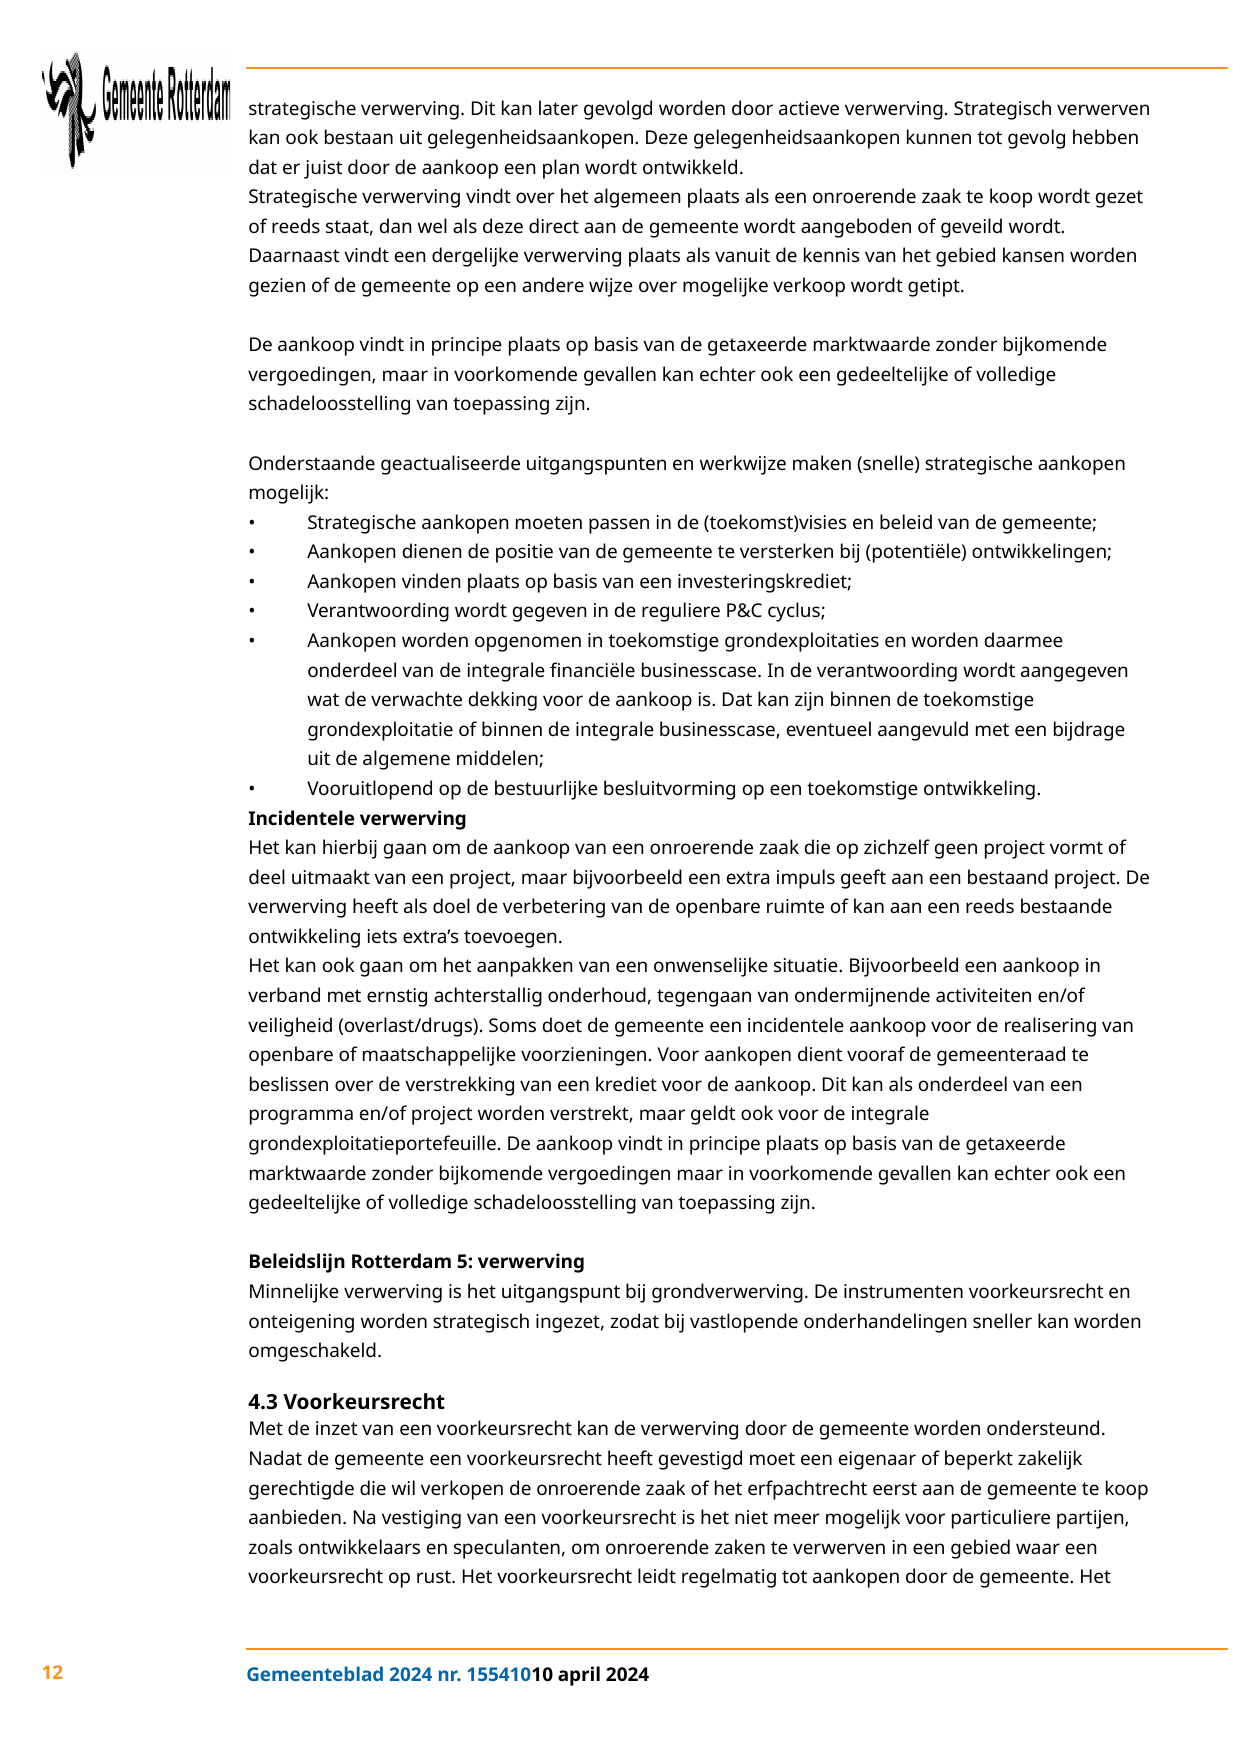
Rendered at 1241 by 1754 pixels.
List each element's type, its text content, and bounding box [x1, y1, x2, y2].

text Incidentele verwerving [248, 805, 1152, 831]
list Verantwoording wordt gegeven in de reguliere P&C cyclus; [248, 598, 1152, 623]
text Het kan ook gaan om het aanpakken van een onwenselijke situatie. Bijvoorbeeld een aankoop in verband met ernstig achterstallig onderhoud, tegengaan van ondermijnende activiteiten en/of veiligheid (overlast/drugs). Soms doet de gemeente een incidentele aankoop voor de realisering van openbare of maatschappelijke voorzieningen. Voor aankopen dient vooraf de gemeenteraad te beslissen over de verstrekking van een krediet voor de aankoop. Dit kan als onderdeel van een programma en/of project worden verstrekt, maar geldt ook voor de integrale grondexploitatieportefeuille. De aankoop vindt in principe plaats op basis van de getaxeerde marktwaarde zonder bijkomende vergoedingen maar in voorkomende gevallen kan echter ook een gedeeltelijke of volledige schadeloosstelling van toepassing zijn. [248, 953, 1152, 1215]
picture [41, 47, 231, 172]
text Met de inzet van een voorkeursrecht kan de verwerving door de gemeente worden ondersteund. Nadat de gemeente een voorkeursrecht heeft gevestigd moet een eigenaar of beperkt zakelijk gerechtigde die wil verkopen de onroerende zaak of het erfpachtrecht eerst aan de gemeente te koop aanbieden. Na vestiging van een voorkeursrecht is het niet meer mogelijk voor particuliere partijen, zoals ontwikkelaars en speculanten, om onroerende zaken te verwerven in een gebied waar een voorkeursrecht op rust. Het voorkeursrecht leidt regelmatig tot aankopen door de gemeente. Het [248, 1416, 1152, 1589]
list Aankopen worden opgenomen in toekomstige grondexploitaties en worden daarmee onderdeel van de integrale financiële businesscase. In de verantwoording wordt aangegeven wat de verwachte dekking voor de aankoop is. Dat kan zijn binnen de toekomstige grondexploitatie of binnen de integrale businesscase, eventueel aangevuld met een bijdrage uit de algemene middelen; [248, 627, 1152, 771]
text strategische verwerving. Dit kan later gevolgd worden door actieve verwerving. Strategisch verwerven kan ook bestaan uit gelegenheidsaankopen. Deze gelegenheidsaankopen kunnen tot gevolg hebben dat er juist door de aankoop een plan wordt ontwikkeld. [248, 95, 1152, 180]
text 4.3 Voorkeursrecht [248, 1387, 1152, 1416]
list Strategische aankopen moeten passen in de (toekomst)visies en beleid van de gemeente; [248, 509, 1152, 535]
list Aankopen vinden plaats op basis van een investeringskrediet; [248, 568, 1152, 594]
text Onderstaande geactualiseerde uitgangspunten en werkwijze maken (snelle) strategische aankopen mogelijk: [248, 450, 1152, 505]
list Aankopen dienen de positie van de gemeente te versterken bij (potentiële) ontwikkelingen; [248, 538, 1152, 564]
list Vooruitlopend op de bestuurlijke besluitvorming op een toekomstige ontwikkeling. [248, 775, 1152, 801]
text Strategische verwerving vindt over het algemeen plaats als een onroerende zaak te koop wordt gezet of reeds staat, dan wel als deze direct aan de gemeente wordt aangeboden of geveild wordt. Daarnaast vindt een dergelijke verwerving plaats als vanuit de kennis van het gebied kansen worden gezien of de gemeente op een andere wijze over mogelijke verkoop wordt getipt. [248, 183, 1152, 298]
text Het kan hierbij gaan om de aankoop van een onroerende zaak die op zichzelf geen project vormt of deel uitmaakt van een project, maar bijvoorbeeld een extra impuls geeft aan een bestaand project. De verwerving heeft als doel de verbetering van de openbare ruimte of kan aan een reeds bestaande ontwikkeling iets extra’s toevoegen. [248, 834, 1152, 949]
text De aankoop vindt in principe plaats op basis van de getaxeerde marktwaarde zonder bijkomende vergoedingen, maar in voorkomende gevallen kan echter ook een gedeeltelijke of volledige schadeloosstelling van toepassing zijn. [248, 331, 1152, 416]
table_header Beleidslijn Rotterdam 5: verwerving Minnelijke verwerving is het uitgangspunt bij grondverwerving. De instrumenten voorkeursrecht en onteigening worden strategisch ingezet, zodat bij vastlopende onderhandelingen sneller kan worden omgeschakeld. [248, 1249, 1152, 1363]
